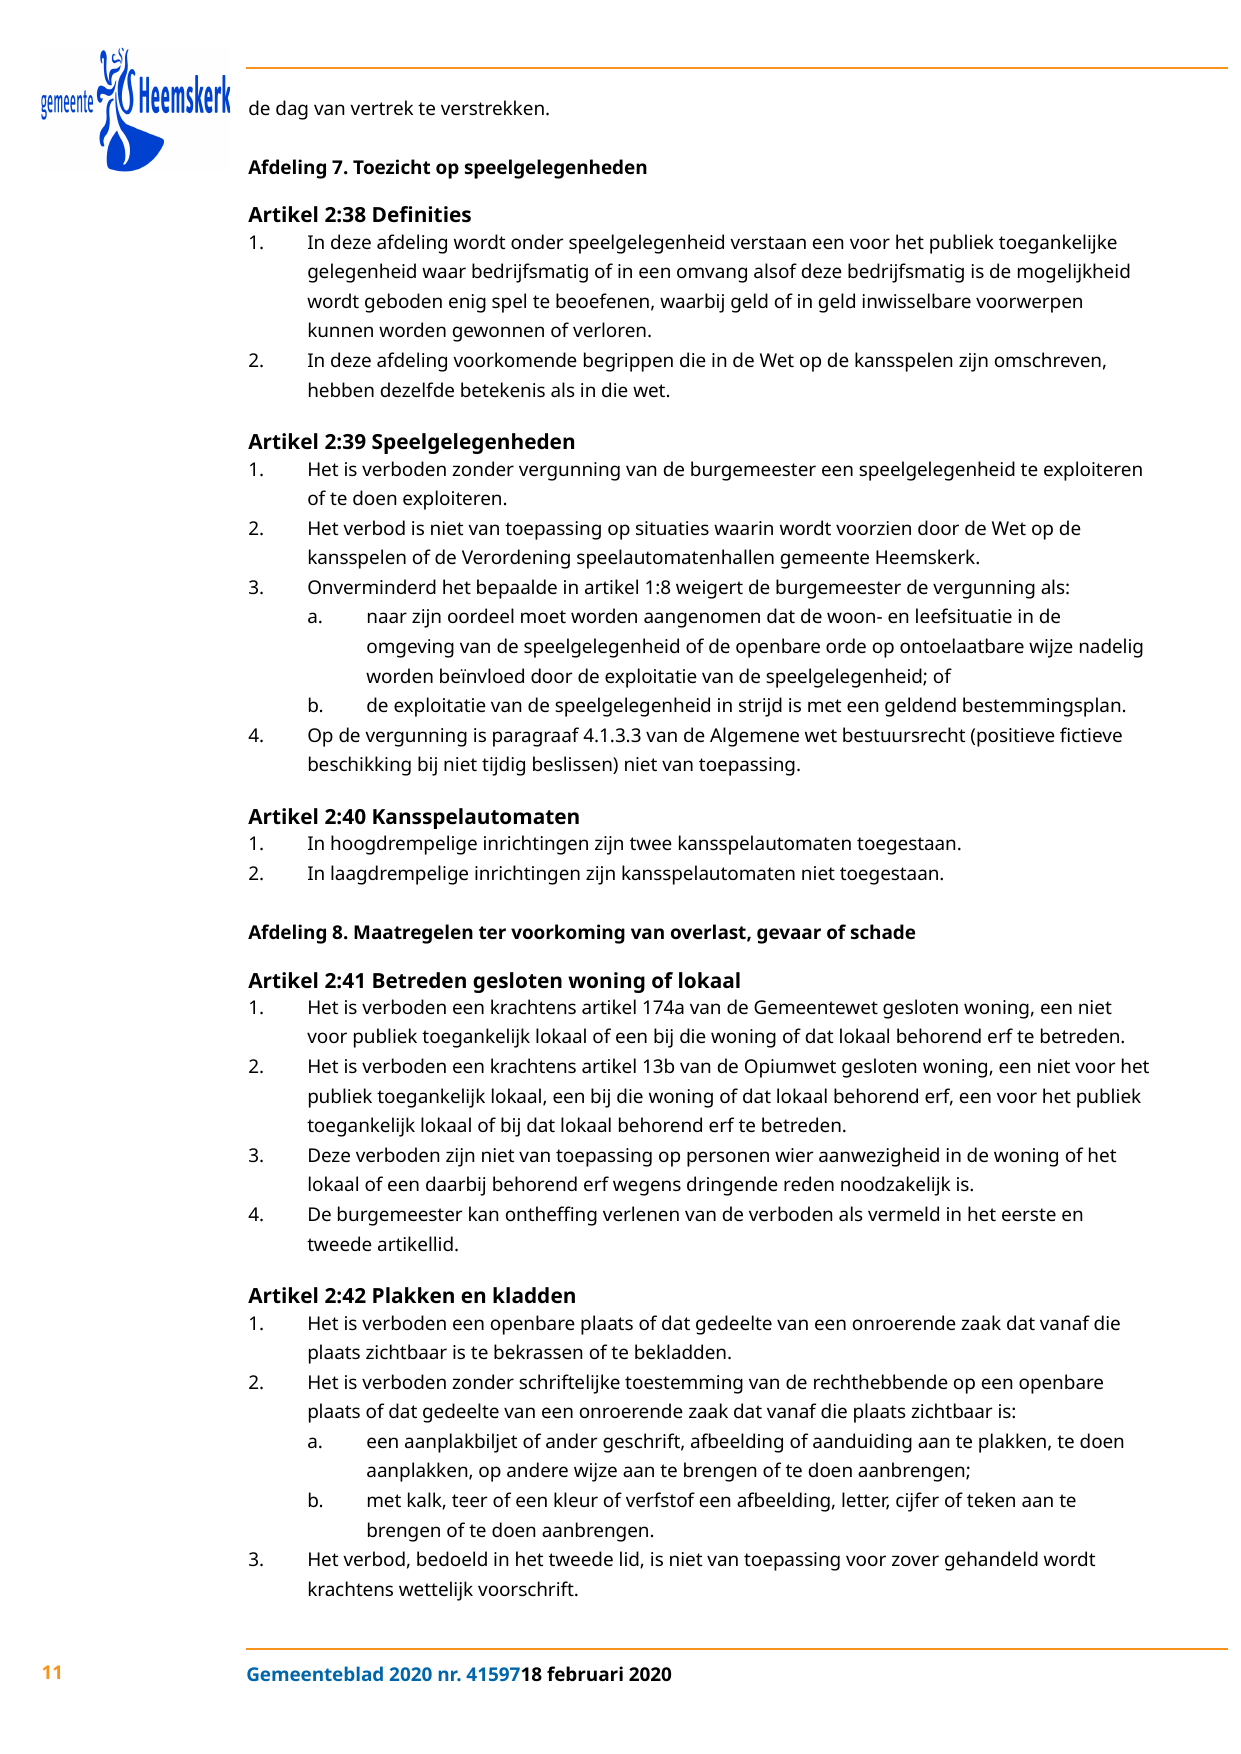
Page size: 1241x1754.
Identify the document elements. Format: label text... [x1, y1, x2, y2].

list met kalk, teer of een kleur of verfstof een afbeelding, letter, cijfer of teken aan te brengen of te doen aanbrengen. [307, 1487, 1152, 1542]
list Deze verboden zijn niet van toepassing op personen wier aanwezigheid in de woning of het lokaal of een daarbij behorend erf wegens dringende reden noodzakelijk is. [248, 1142, 1152, 1197]
list de exploitatie van de speelgelegenheid in strijd is met een geldend bestemmingsplan. [307, 692, 1152, 718]
text Artikel 2:39 Speelgelegenheden [248, 427, 1152, 456]
text Artikel 2:40 Kansspelautomaten [248, 802, 1152, 830]
list De burgemeester kan ontheffing verlenen van de verboden als vermeld in het eerste en tweede artikellid. [248, 1201, 1152, 1257]
list Het verbod is niet van toepassing op situaties waarin wordt voorzien door de Wet op de kansspelen of de Verordening speelautomatenhallen gemeente Heemskerk. [248, 515, 1152, 570]
list In hoogdrempelige inrichtingen zijn twee kansspelautomaten toegestaan. [248, 830, 1152, 856]
list Het is verboden een openbare plaats of dat gedeelte van een onroerende zaak dat vanaf die plaats zichtbaar is te bekrassen of te bekladden. [248, 1310, 1152, 1365]
text Artikel 2:41 Betreden gesloten woning of lokaal [248, 966, 1152, 994]
list In deze afdeling wordt onder speelgelegenheid verstaan een voor het publiek toegankelijke gelegenheid waar bedrijfsmatig of in een omvang alsof deze bedrijfsmatig is de mogelijkheid wordt geboden enig spel te beoefenen, waarbij geld of in geld inwisselbare voorwerpen kunnen worden gewonnen of verloren. [248, 229, 1152, 343]
list Het verbod, bedoeld in het tweede lid, is niet van toepassing voor zover gehandeld wordt krachtens wettelijk voorschrift. [248, 1546, 1152, 1602]
text Afdeling 7. Toezicht op speelgelegenheden [248, 154, 1152, 180]
list In deze afdeling voorkomende begrippen die in de Wet op de kansspelen zijn omschreven, hebben dezelfde betekenis als in die wet. [248, 347, 1152, 403]
text Afdeling 8. Maatregelen ter voorkoming van overlast, gevaar of schade [248, 919, 1152, 945]
list een aanplakbiljet of ander geschrift, afbeelding of aanduiding aan te plakken, te doen aanplakken, op andere wijze aan te brengen of te doen aanbrengen; [307, 1428, 1152, 1483]
list naar zijn oordeel moet worden aangenomen dat de woon- en leefsituatie in de omgeving van de speelgelegenheid of de openbare orde op ontoelaatbare wijze nadelig worden beïnvloed door de exploitatie van de speelgelegenheid; of [307, 604, 1152, 688]
list Onverminderd het bepaalde in artikel 1:8 weigert de burgemeester de vergunning als: [248, 574, 1152, 600]
list Op de vergunning is paragraaf 4.1.3.3 van de Algemene wet bestuursrecht (positieve fictieve beschikking bij niet tijdig beslissen) niet van toepassing. [248, 722, 1152, 777]
list In laagdrempelige inrichtingen zijn kansspelautomaten niet toegestaan. [248, 860, 1152, 886]
picture [41, 47, 231, 172]
list Het is verboden zonder schriftelijke toestemming van de rechthebbende op een openbare plaats of dat gedeelte van een onroerende zaak dat vanaf die plaats zichtbaar is: [248, 1369, 1152, 1424]
text de dag van vertrek te verstrekken. [248, 95, 1152, 121]
list Het is verboden zonder vergunning van de burgemeester een speelgelegenheid te exploiteren of te doen exploiteren. [248, 456, 1152, 511]
text Artikel 2:42 Plakken en kladden [248, 1281, 1152, 1310]
text Artikel 2:38 Definities [248, 201, 1152, 229]
list Het is verboden een krachtens artikel 13b van de Opiumwet gesloten woning, een niet voor het publiek toegankelijk lokaal, een bij die woning of dat lokaal behorend erf, een voor het publiek toegankelijk lokaal of bij dat lokaal behorend erf te betreden. [248, 1053, 1152, 1138]
list Het is verboden een krachtens artikel 174a van de Gemeentewet gesloten woning, een niet voor publiek toegankelijk lokaal of een bij die woning of dat lokaal behorend erf te betreden. [248, 994, 1152, 1049]
